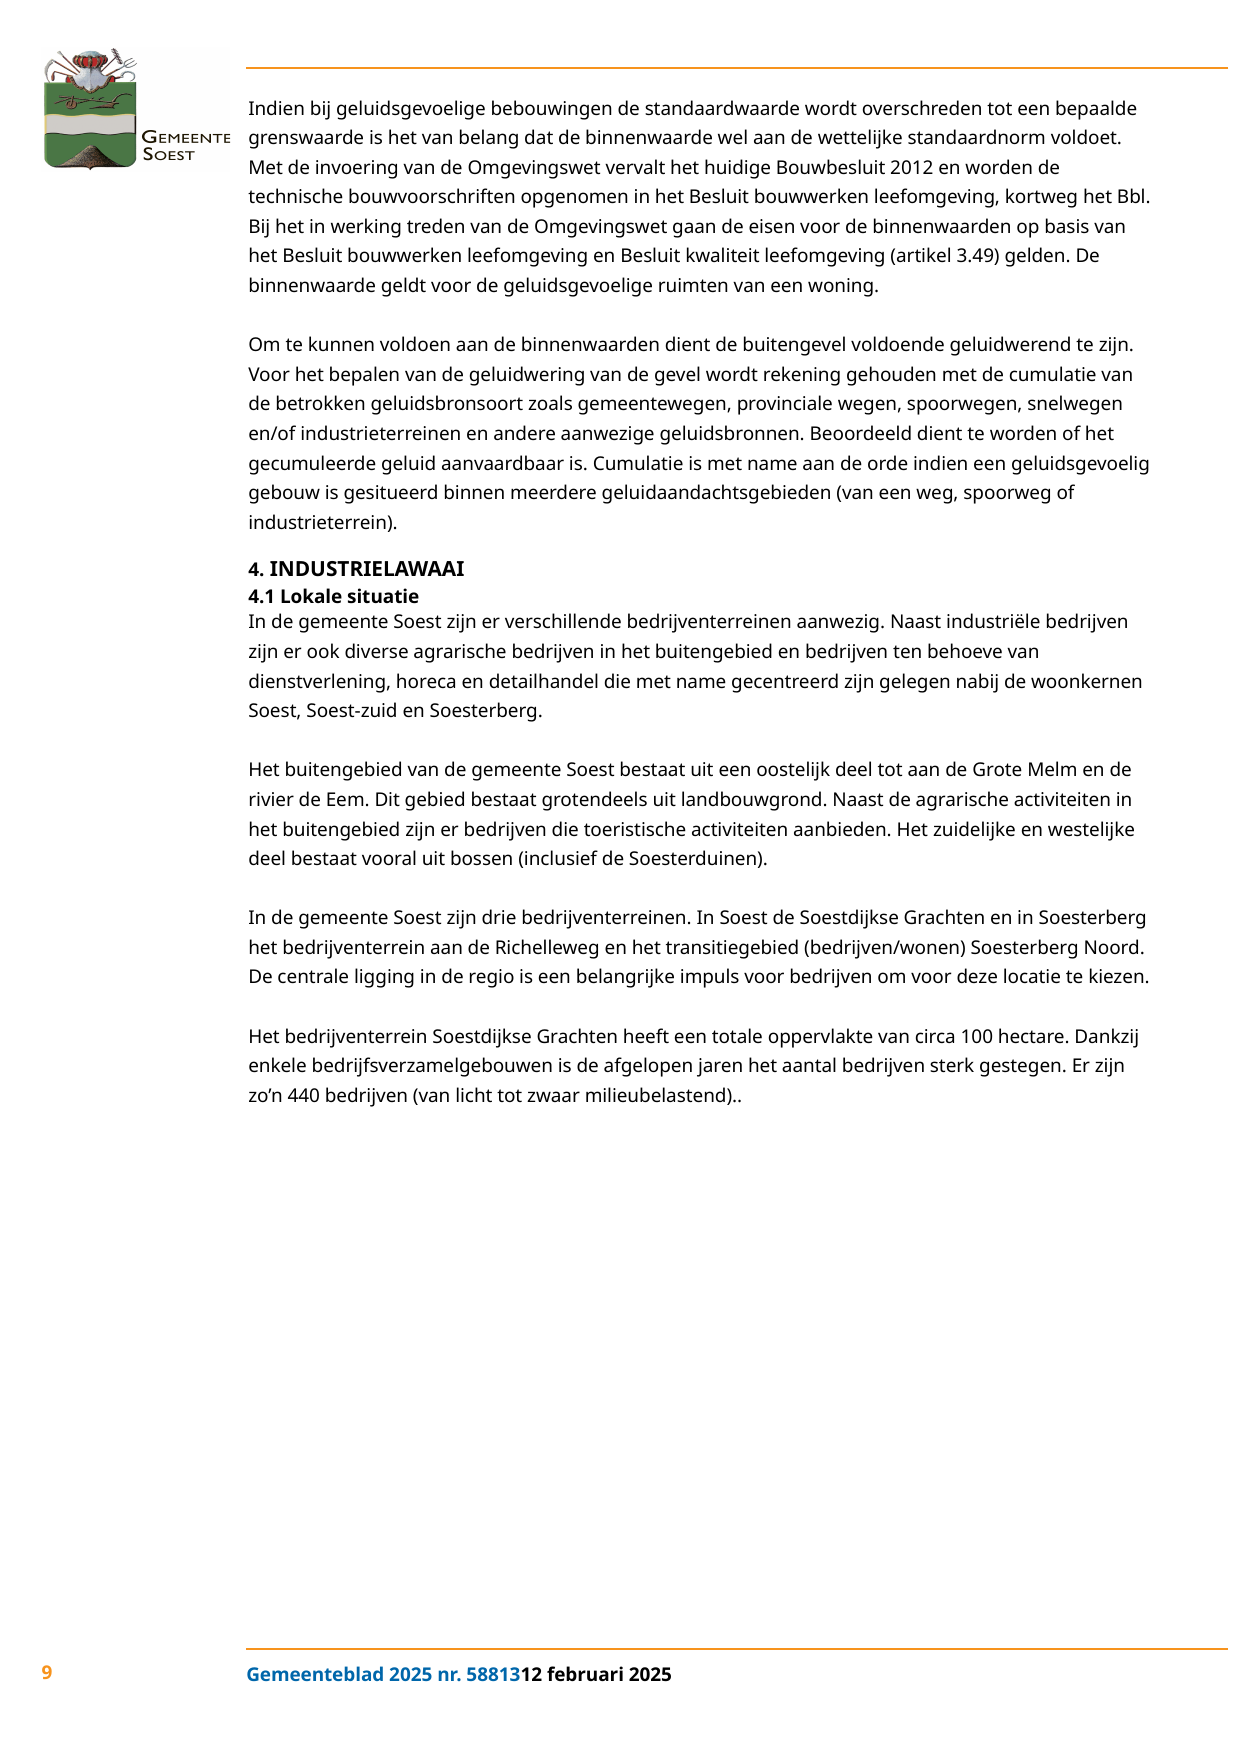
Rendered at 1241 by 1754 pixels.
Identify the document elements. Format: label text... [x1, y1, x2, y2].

text 4. INDUSTRIELAWAAI [248, 554, 1152, 583]
text Indien bij geluidsgevoelige bebouwingen de standaardwaarde wordt overschreden tot een bepaalde grenswaarde is het van belang dat de binnenwaarde wel aan de wettelijke standaardnorm voldoet. Met de invoering van de Omgevingswet vervalt het huidige Bouwbesluit 2012 en worden de technische bouwvoorschriften opgenomen in het Besluit bouwwerken leefomgeving, kortweg het Bbl. Bij het in werking treden van de Omgevingswet gaan de eisen voor de binnenwaarden op basis van het Besluit bouwwerken leefomgeving en Besluit kwaliteit leefomgeving (artikel 3.49) gelden. De binnenwaarde geldt voor de geluidsgevoelige ruimten van een woning. [248, 95, 1152, 298]
text 4.1 Lokale situatie [248, 583, 1152, 609]
text In de gemeente Soest zijn er verschillende bedrijventerreinen aanwezig. Naast industriële bedrijven zijn er ook diverse agrarische bedrijven in het buitengebied en bedrijven ten behoeve van dienstverlening, horeca en detailhandel die met name gecentreerd zijn gelegen nabij de woonkernen Soest, Soest-zuid en Soesterberg. [248, 609, 1152, 723]
text Om te kunnen voldoen aan de binnenwaarden dient de buitengevel voldoende geluidwerend te zijn. Voor het bepalen van de geluidwering van de gevel wordt rekening gehouden met de cumulatie van de betrokken geluidsbronsoort zoals gemeentewegen, provinciale wegen, spoorwegen, snelwegen en/of industrieterreinen en andere aanwezige geluidsbronnen. Beoordeeld dient te worden of het gecumuleerde geluid aanvaardbaar is. Cumulatie is met name aan de orde indien een geluidsgevoelig gebouw is gesitueerd binnen meerdere geluidaandachtsgebieden (van een weg, spoorweg of industrieterrein). [248, 331, 1152, 535]
text Het buitengebied van de gemeente Soest bestaat uit een oostelijk deel tot aan de Grote Melm en de rivier de Eem. Dit gebied bestaat grotendeels uit landbouwgrond. Naast de agrarische activiteiten in het buitengebied zijn er bedrijven die toeristische activiteiten aanbieden. Het zuidelijke en westelijke deel bestaat vooral uit bossen (inclusief de Soesterduinen). [248, 757, 1152, 871]
text In de gemeente Soest zijn drie bedrijventerreinen. In Soest de Soestdijkse Grachten en in Soesterberg het bedrijventerrein aan de Richelleweg en het transitiegebied (bedrijven/wonen) Soesterberg Noord. De centrale ligging in de regio is een belangrijke impuls voor bedrijven om voor deze locatie te kiezen. [248, 904, 1152, 989]
picture [41, 47, 231, 172]
text Het bedrijventerrein Soestdijkse Grachten heeft een totale oppervlakte van circa 100 hectare. Dankzij enkele bedrijfsverzamelgebouwen is de afgelopen jaren het aantal bedrijven sterk gestegen. Er zijn zo’n 440 bedrijven (van licht tot zwaar milieubelastend).. [248, 1023, 1152, 1108]
